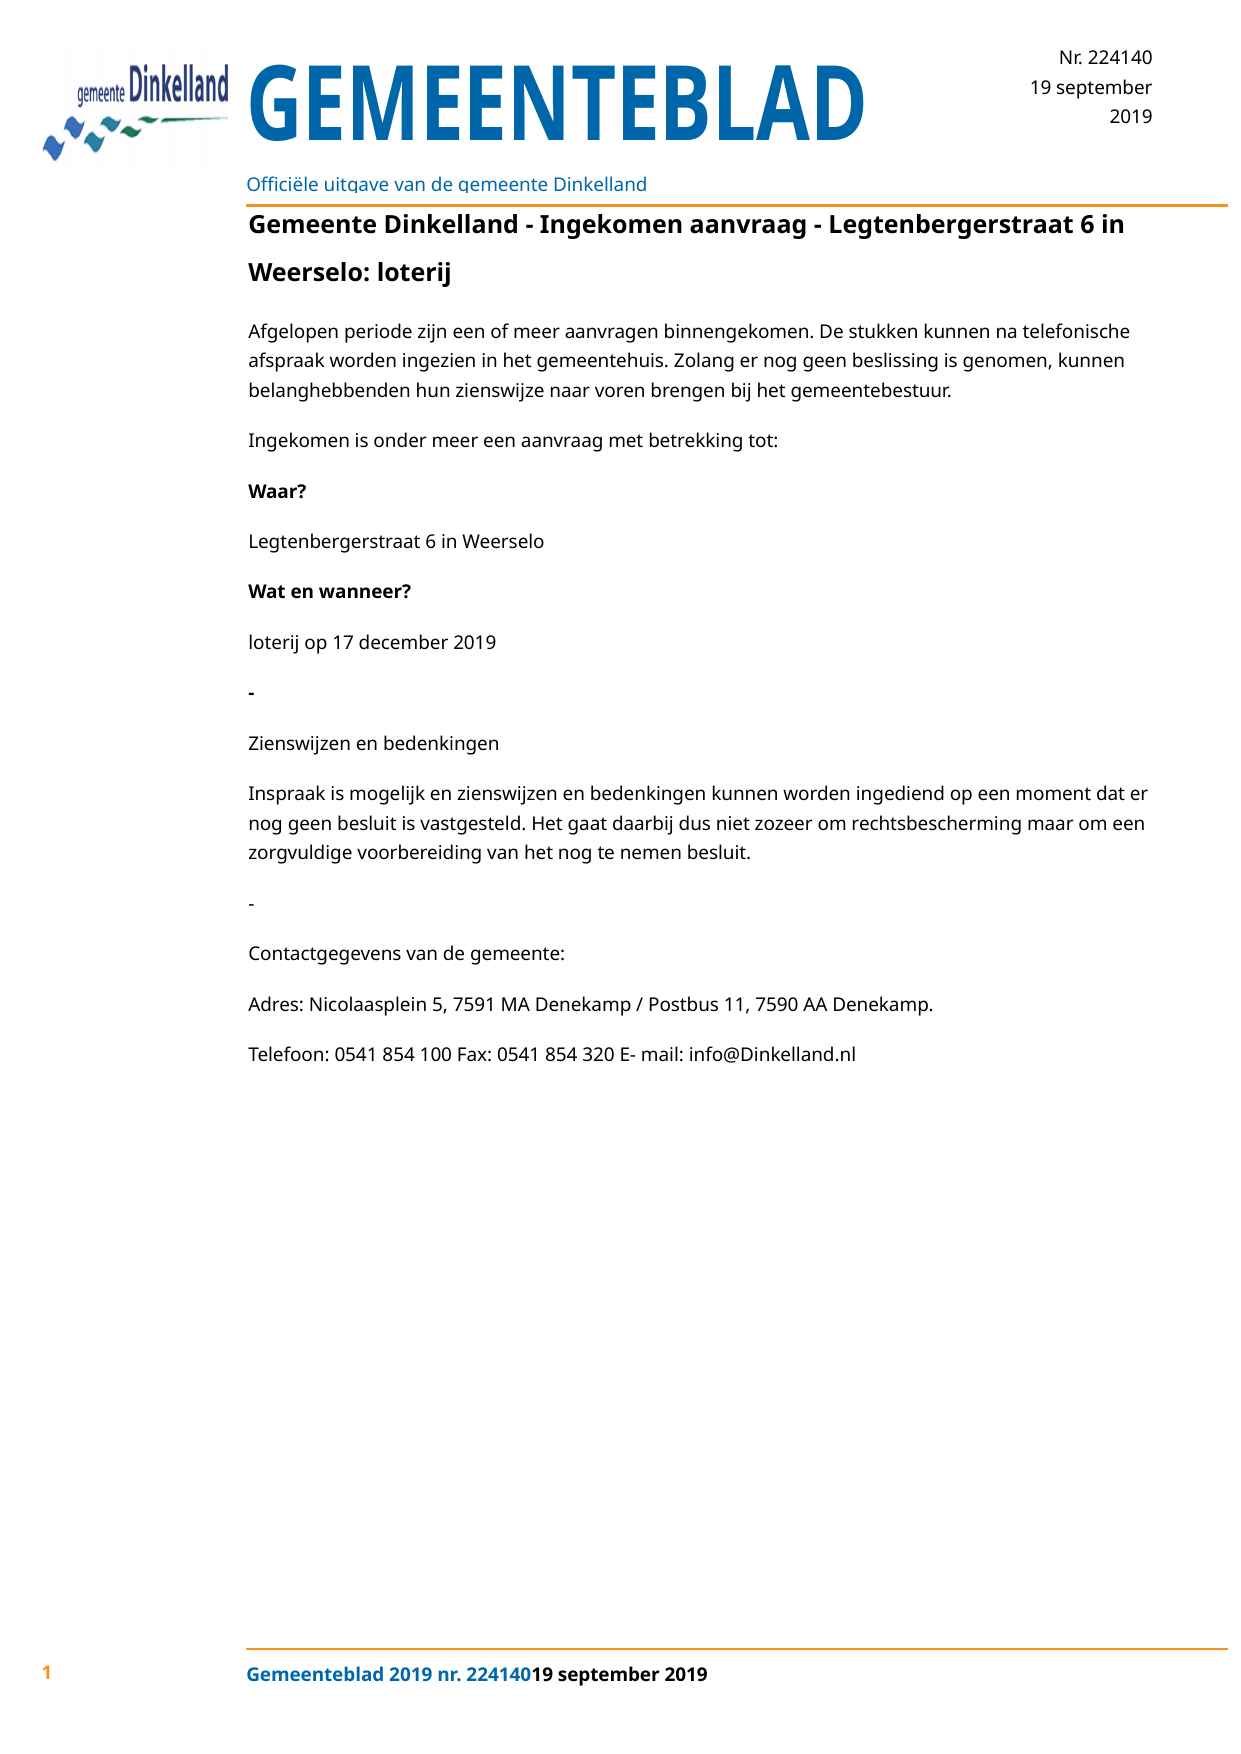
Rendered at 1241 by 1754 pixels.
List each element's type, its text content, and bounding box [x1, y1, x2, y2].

text Gemeente Dinkelland - Ingekomen aanvraag - Legtenbergerstraat 6 in Weerselo: loterij [248, 207, 1152, 288]
text loterij op 17 december 2019 [248, 629, 1152, 655]
picture [41, 47, 231, 172]
text - [248, 890, 1152, 916]
text Inspraak is mogelijk en zienswijzen en bedenkingen kunnen worden ingediend op een moment dat er nog geen besluit is vastgesteld. Het gaat daarbij dus niet zozeer om rechtsbescherming maar om een zorgvuldige voorbereiding van het nog te nemen besluit. [248, 780, 1152, 865]
text Legtenbergerstraat 6 in Weerselo [248, 528, 1152, 554]
text Telefoon: 0541 854 100 Fax: 0541 854 320 E- mail: info@Dinkelland.nl [248, 1041, 1152, 1067]
text Adres: Nicolaasplein 5, 7591 MA Denekamp / Postbus 11, 7590 AA Denekamp. [248, 991, 1152, 1017]
text Ingekomen is onder meer een aanvraag met betrekking tot: [248, 427, 1152, 453]
text Afgelopen periode zijn een of meer aanvragen binnengekomen. De stukken kunnen na telefonische afspraak worden ingezien in het gemeentehuis. Zolang er nog geen beslissing is genomen, kunnen belanghebbenden hun zienswijze naar voren brengen bij het gemeentebestuur. [248, 318, 1152, 403]
text - [248, 679, 1152, 705]
text Contactgegevens van de gemeente: [248, 940, 1152, 966]
text Zienswijzen en bedenkingen [248, 730, 1152, 756]
text Wat en wanneer? [248, 579, 1152, 604]
text Waar? [248, 478, 1152, 504]
